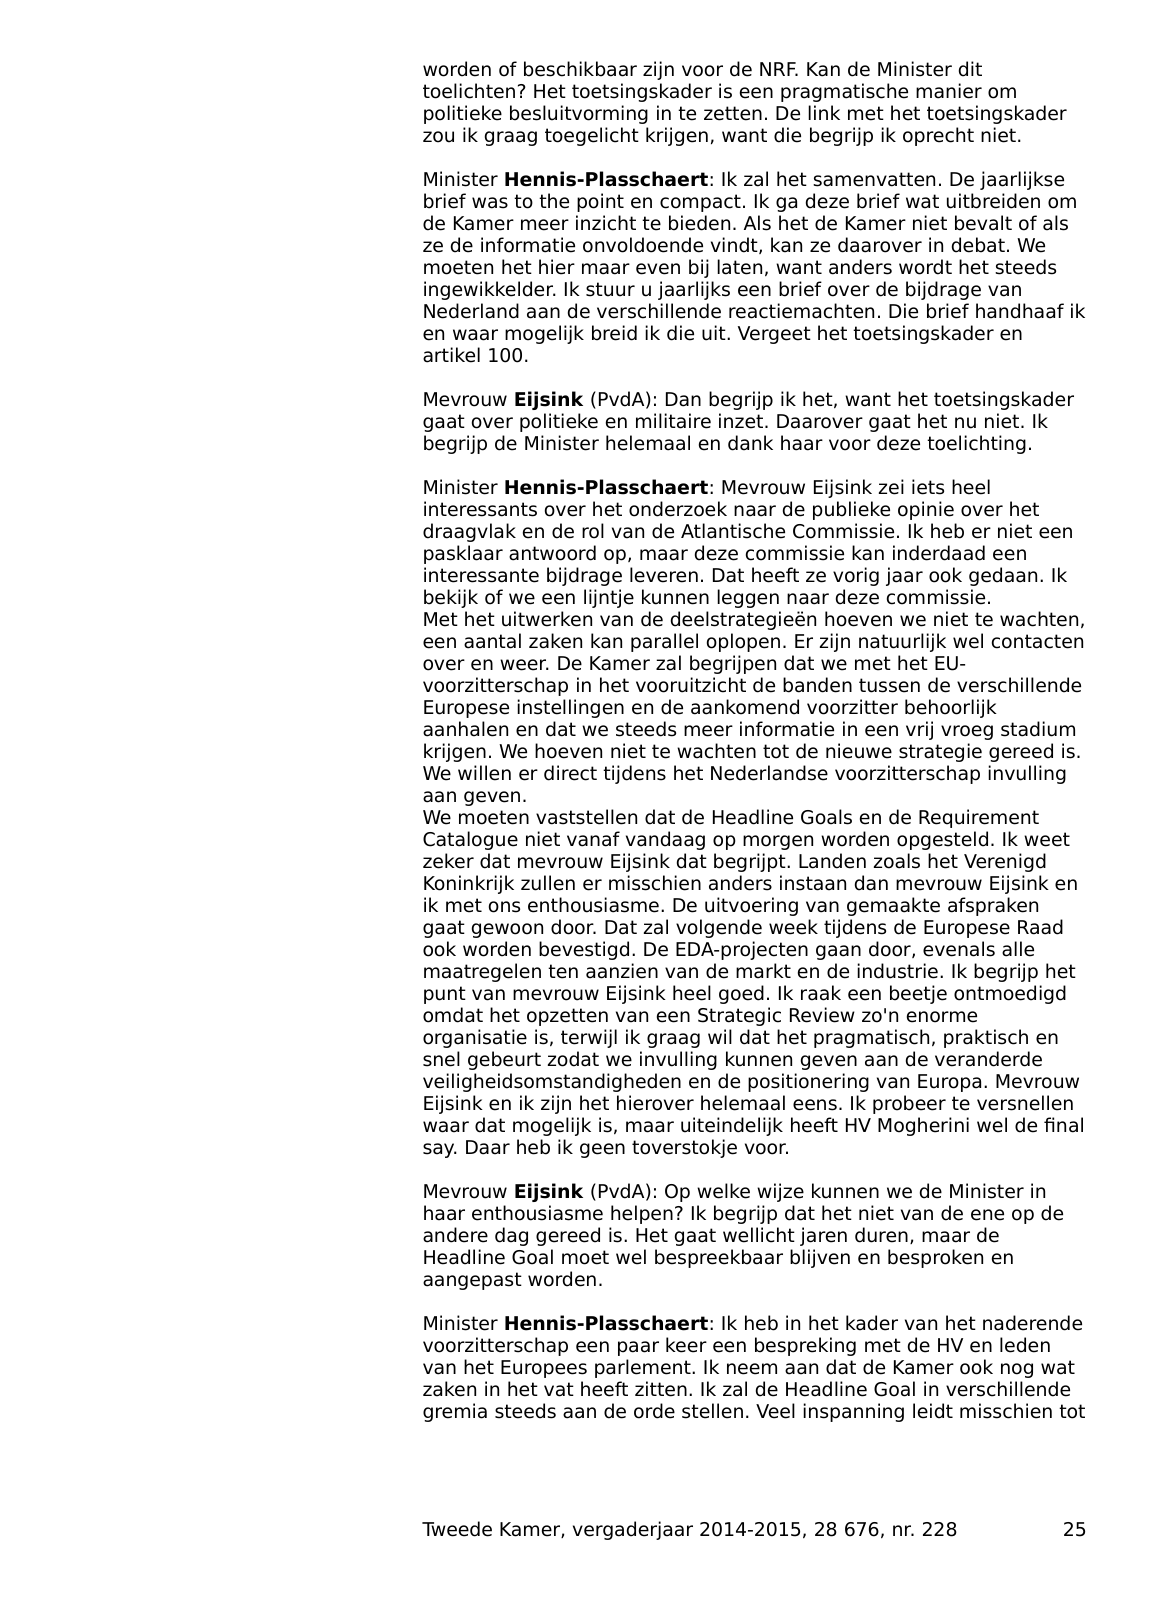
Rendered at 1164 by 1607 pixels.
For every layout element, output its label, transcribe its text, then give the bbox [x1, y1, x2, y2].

text Minister Hennis-Plasschaert: Mevrouw Eijsink zei iets heel interessants over het onderzoek naar de publieke opinie over het draagvlak en de rol van de Atlantische Commissie. Ik heb er niet een pasklaar antwoord op, maar deze commissie kan inderdaad een interessante bijdrage leveren. Dat heeft ze vorig jaar ook gedaan. Ik bekijk of we een lijntje kunnen leggen naar deze commissie. [422, 477, 1087, 609]
text worden of beschikbaar zijn voor de NRF. Kan de Minister dit toelichten? Het toetsingskader is een pragmatische manier om politieke besluitvorming in te zetten. De link met het toetsingskader zou ik graag toegelicht krijgen, want die begrijp ik oprecht niet. [422, 59, 1087, 147]
text Mevrouw Eijsink (PvdA): Op welke wijze kunnen we de Minister in haar enthousiasme helpen? Ik begrijp dat het niet van de ene op de andere dag gereed is. Het gaat wellicht jaren duren, maar de Headline Goal moet wel bespreekbaar blijven en besproken en aangepast worden. [422, 1181, 1087, 1291]
text Met het uitwerken van de deelstrategieën hoeven we niet te wachten, een aantal zaken kan parallel oplopen. Er zijn natuurlijk wel contacten over en weer. De Kamer zal begrijpen dat we met het EU-voorzitterschap in het vooruitzicht de banden tussen de verschillende Europese instellingen en de aankomend voorzitter behoorlijk aanhalen en dat we steeds meer informatie in een vrij vroeg stadium krijgen. We hoeven niet te wachten tot de nieuwe strategie gereed is. We willen er direct tijdens het Nederlandse voorzitterschap invulling aan geven. [422, 609, 1087, 807]
text Minister Hennis-Plasschaert: Ik zal het samenvatten. De jaarlijkse brief was to the point en compact. Ik ga deze brief wat uitbreiden om de Kamer meer inzicht te bieden. Als het de Kamer niet bevalt of als ze de informatie onvoldoende vindt, kan ze daarover in debat. We moeten het hier maar even bij laten, want anders wordt het steeds ingewikkelder. Ik stuur u jaarlijks een brief over de bijdrage van Nederland aan de verschillende reactiemachten. Die brief handhaaf ik en waar mogelijk breid ik die uit. Vergeet het toetsingskader en artikel 100. [422, 169, 1087, 367]
text We moeten vaststellen dat de Headline Goals en de Requirement Catalogue niet vanaf vandaag op morgen worden opgesteld. Ik weet zeker dat mevrouw Eijsink dat begrijpt. Landen zoals het Verenigd Koninkrijk zullen er misschien anders instaan dan mevrouw Eijsink en ik met ons enthousiasme. De uitvoering van gemaakte afspraken gaat gewoon door. Dat zal volgende week tijdens de Europese Raad ook worden bevestigd. De EDA-projecten gaan door, evenals alle maatregelen ten aanzien van de markt en de industrie. Ik begrijp het punt van mevrouw Eijsink heel goed. Ik raak een beetje ontmoedigd omdat het opzetten van een Strategic Review zo'n enorme organisatie is, terwijl ik graag wil dat het pragmatisch, praktisch en snel gebeurt zodat we invulling kunnen geven aan de veranderde veiligheidsomstandigheden en de positionering van Europa. Mevrouw Eijsink en ik zijn het hierover helemaal eens. Ik probeer te versnellen waar dat mogelijk is, maar uiteindelijk heeft HV Mogherini wel de final say. Daar heb ik geen toverstokje voor. [422, 807, 1087, 1159]
text Minister Hennis-Plasschaert: Ik heb in het kader van het naderende voorzitterschap een paar keer een bespreking met de HV en leden van het Europees parlement. Ik neem aan dat de Kamer ook nog wat zaken in het vat heeft zitten. Ik zal de Headline Goal in verschillende gremia steeds aan de orde stellen. Veel inspanning leidt misschien tot [422, 1313, 1087, 1423]
text Mevrouw Eijsink (PvdA): Dan begrijp ik het, want het toetsingskader gaat over politieke en militaire inzet. Daarover gaat het nu niet. Ik begrijp de Minister helemaal en dank haar voor deze toelichting. [422, 389, 1087, 455]
